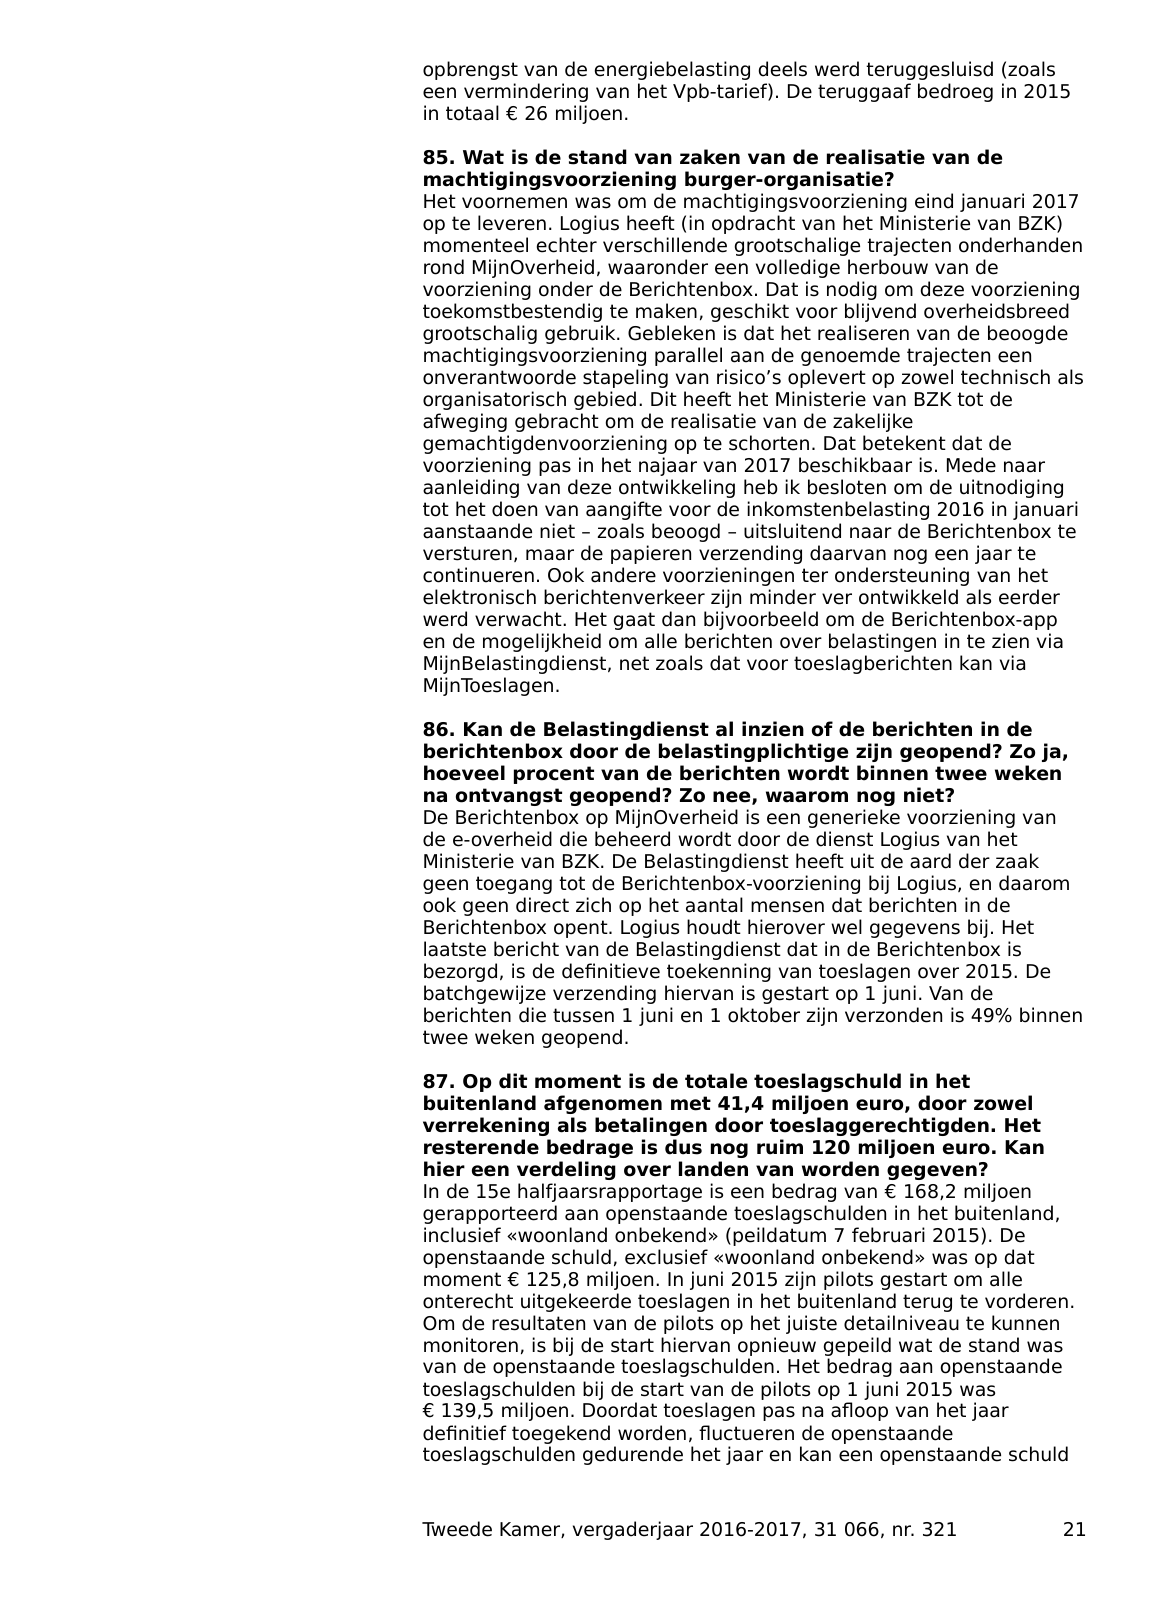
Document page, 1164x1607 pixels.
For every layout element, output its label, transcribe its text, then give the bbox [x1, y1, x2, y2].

text 85. Wat is de stand van zaken van de realisatie van de machtigingsvoorziening burger-organisatie? [422, 147, 1087, 191]
text Het voornemen was om de machtigingsvoorziening eind januari 2017 op te leveren. Logius heeft (in opdracht van het Ministerie van BZK) momenteel echter verschillende grootschalige trajecten onderhanden rond MijnOverheid, waaronder een volledige herbouw van de voorziening onder de Berichtenbox. Dat is nodig om deze voorziening toekomstbestendig te maken, geschikt voor blijvend overheidsbreed grootschalig gebruik. Gebleken is dat het realiseren van de beoogde machtigingsvoorziening parallel aan de genoemde trajecten een onverantwoorde stapeling van risico’s oplevert op zowel technisch als organisatorisch gebied. Dit heeft het Ministerie van BZK tot de afweging gebracht om de realisatie van de zakelijke gemachtigdenvoorziening op te schorten. Dat betekent dat de voorziening pas in het najaar van 2017 beschikbaar is. Mede naar aanleiding van deze ontwikkeling heb ik besloten om de uitnodiging tot het doen van aangifte voor de inkomstenbelasting 2016 in januari aanstaande niet – zoals beoogd – uitsluitend naar de Berichtenbox te versturen, maar de papieren verzending daarvan nog een jaar te continueren. Ook andere voorzieningen ter ondersteuning van het elektronisch berichtenverkeer zijn minder ver ontwikkeld als eerder werd verwacht. Het gaat dan bijvoorbeeld om de Berichtenbox-app en de mogelijkheid om alle berichten over belastingen in te zien via MijnBelastingdienst, net zoals dat voor toeslagberichten kan via MijnToeslagen. [422, 191, 1087, 697]
text opbrengst van de energiebelasting deels werd teruggesluisd (zoals een vermindering van het Vpb-tarief). De teruggaaf bedroeg in 2015 in totaal € 26 miljoen. [422, 59, 1087, 125]
text Om de resultaten van de pilots op het juiste detailniveau te kunnen monitoren, is bij de start hiervan opnieuw gepeild wat de stand was van de openstaande toeslagschulden. Het bedrag aan openstaande toeslagschulden bij de start van de pilots op 1 juni 2015 was € 139,5 miljoen. Doordat toeslagen pas na afloop van het jaar definitief toegekend worden, fluctueren de openstaande toeslagschulden gedurende het jaar en kan een openstaande schuld [422, 1312, 1087, 1466]
text 86. Kan de Belastingdienst al inzien of de berichten in de berichtenbox door de belastingplichtige zijn geopend? Zo ja, hoeveel procent van de berichten wordt binnen twee weken na ontvangst geopend? Zo nee, waarom nog niet? [422, 719, 1087, 807]
text 87. Op dit moment is de totale toeslagschuld in het buitenland afgenomen met 41,4 miljoen euro, door zowel verrekening als betalingen door toeslaggerechtigden. Het resterende bedrage is dus nog ruim 120 miljoen euro. Kan hier een verdeling over landen van worden gegeven? [422, 1071, 1087, 1181]
text In de 15e halfjaarsrapportage is een bedrag van € 168,2 miljoen gerapporteerd aan openstaande toeslagschulden in het buitenland, inclusief «woonland onbekend» (peildatum 7 februari 2015). De openstaande schuld, exclusief «woonland onbekend» was op dat moment € 125,8 miljoen. In juni 2015 zijn pilots gestart om alle onterecht uitgekeerde toeslagen in het buitenland terug te vorderen. [422, 1181, 1087, 1312]
text De Berichtenbox op MijnOverheid is een generieke voorziening van de e-overheid die beheerd wordt door de dienst Logius van het Ministerie van BZK. De Belastingdienst heeft uit de aard der zaak geen toegang tot de Berichtenbox-voorziening bij Logius, en daarom ook geen direct zich op het aantal mensen dat berichten in de Berichtenbox opent. Logius houdt hierover wel gegevens bij. Het laatste bericht van de Belastingdienst dat in de Berichtenbox is bezorgd, is de definitieve toekenning van toeslagen over 2015. De batchgewijze verzending hiervan is gestart op 1 juni. Van de berichten die tussen 1 juni en 1 oktober zijn verzonden is 49% binnen twee weken geopend. [422, 807, 1087, 1048]
